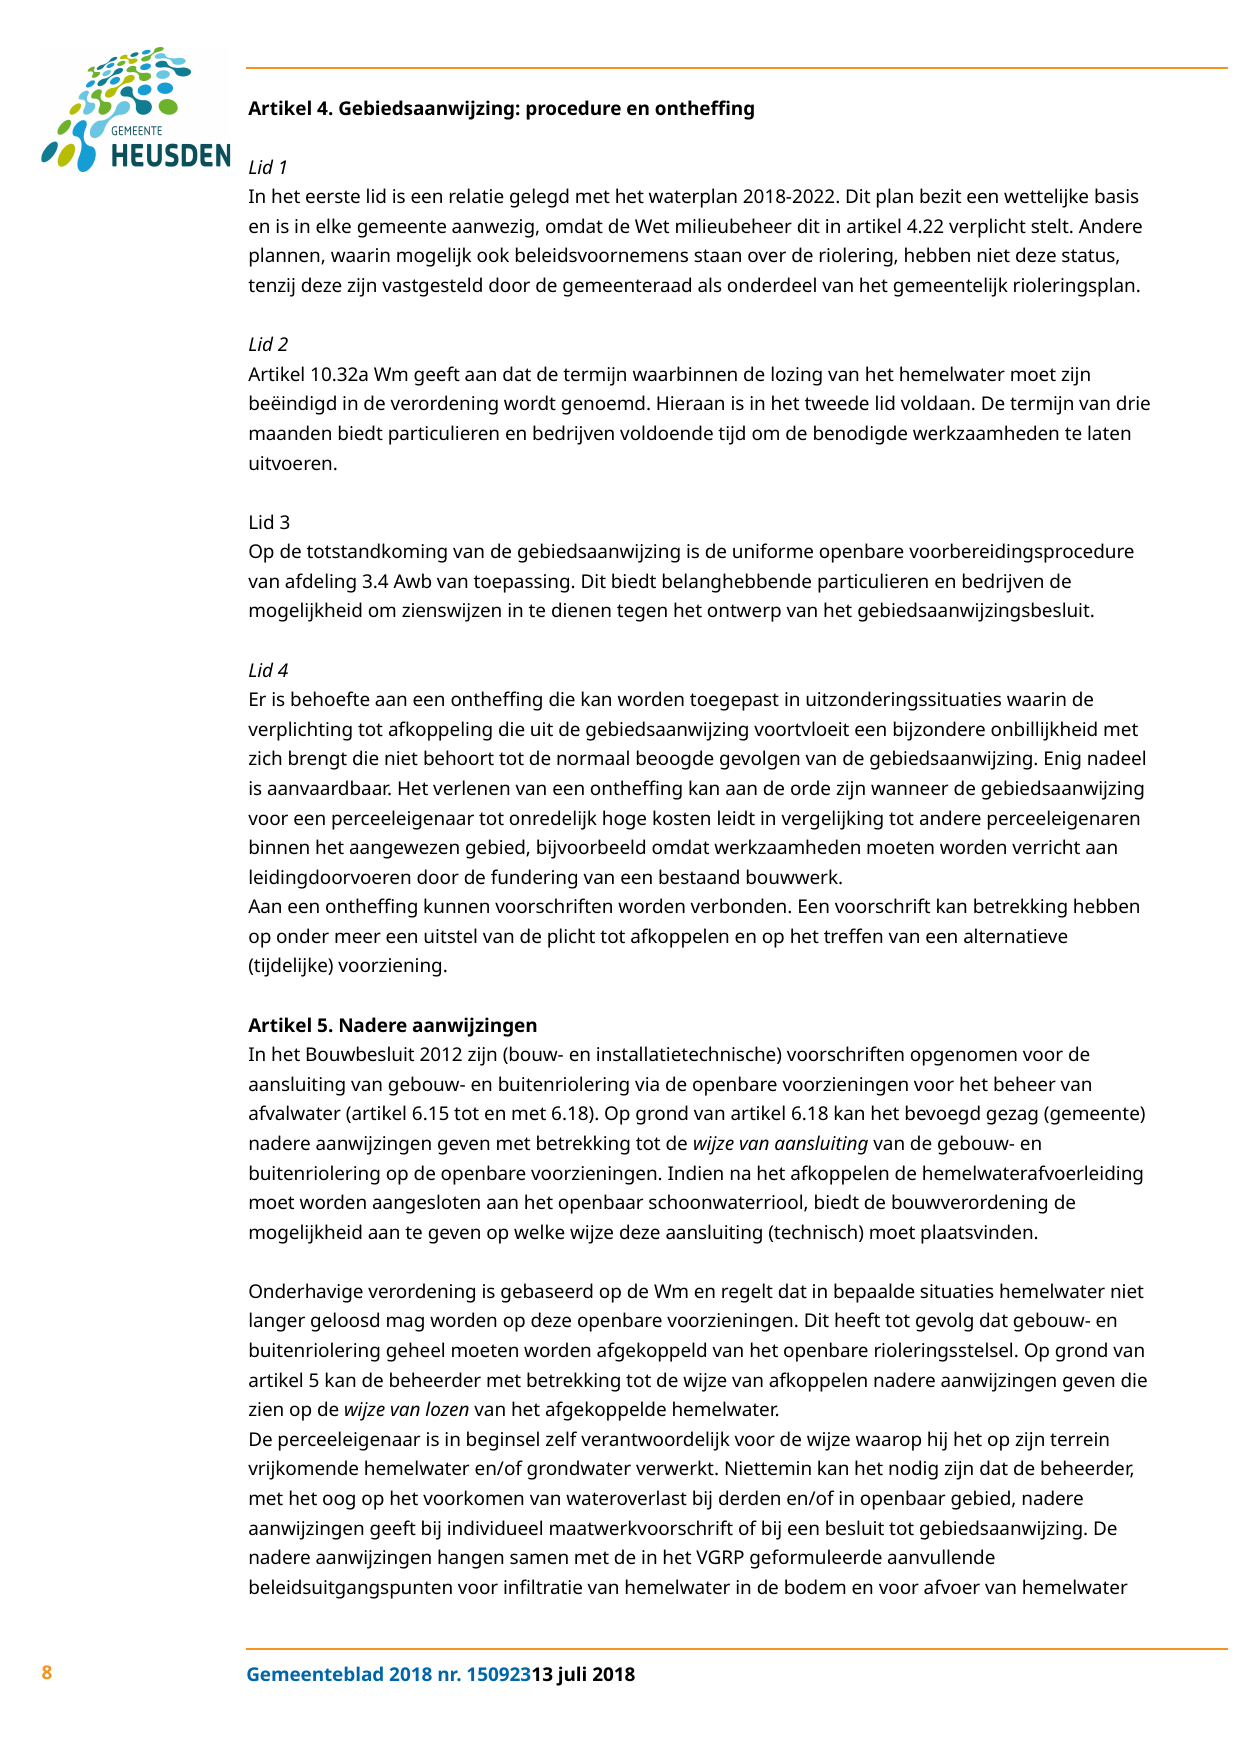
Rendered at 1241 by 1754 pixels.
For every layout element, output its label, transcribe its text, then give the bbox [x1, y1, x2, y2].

text Lid 1 [248, 154, 1152, 180]
text Artikel 10.32a Wm geeft aan dat de termijn waarbinnen de lozing van het hemelwater moet zijn beëindigd in de verordening wordt genoemd. Hieraan is in het tweede lid voldaan. De termijn van drie maanden biedt particulieren en bedrijven voldoende tijd om de benodigde werkzaamheden te laten uitvoeren. [248, 361, 1152, 476]
text Artikel 5. Nadere aanwijzingen [248, 1012, 1152, 1038]
text In het eerste lid is een relatie gelegd met het waterplan 2018-2022. Dit plan bezit een wettelijke basis en is in elke gemeente aanwezig, omdat de Wet milieubeheer dit in artikel 4.22 verplicht stelt. Andere plannen, waarin mogelijk ook beleidsvoornemens staan over de riolering, hebben niet deze status, tenzij deze zijn vastgesteld door de gemeenteraad als onderdeel van het gemeentelijk rioleringsplan. [248, 183, 1152, 298]
text Artikel 4. Gebiedsaanwijzing: procedure en ontheffing [248, 95, 1152, 121]
text Onderhavige verordening is gebaseerd op de Wm en regelt dat in bepaalde situaties hemelwater niet langer geloosd mag worden op deze openbare voorzieningen. Dit heeft tot gevolg dat gebouw- en buitenriolering geheel moeten worden afgekoppeld van het openbare rioleringsstelsel. Op grond van artikel 5 kan de beheerder met betrekking tot de wijze van afkoppelen nadere aanwijzingen geven die zien op de wijze van lozen van het afgekoppelde hemelwater. [248, 1278, 1152, 1422]
text Lid 3 [248, 509, 1152, 535]
text Lid 4 [248, 657, 1152, 683]
picture [41, 47, 231, 172]
text Op de totstandkoming van de gebiedsaanwijzing is de uniforme openbare voorbereidingsprocedure van afdeling 3.4 Awb van toepassing. Dit biedt belanghebbende particulieren en bedrijven de mogelijkheid om zienswijzen in te dienen tegen het ontwerp van het gebiedsaanwijzingsbesluit. [248, 538, 1152, 623]
text Lid 2 [248, 331, 1152, 357]
text Aan een ontheffing kunnen voorschriften worden verbonden. Een voorschrift kan betrekking hebben op onder meer een uitstel van de plicht tot afkoppelen en op het treffen van een alternatieve (tijdelijke) voorziening. [248, 893, 1152, 978]
text Er is behoefte aan een ontheffing die kan worden toegepast in uitzonderingssituaties waarin de verplichting tot afkoppeling die uit de gebiedsaanwijzing voortvloeit een bijzondere onbillijkheid met zich brengt die niet behoort tot de normaal beoogde gevolgen van de gebiedsaanwijzing. Enig nadeel is aanvaardbaar. Het verlenen van een ontheffing kan aan de orde zijn wanneer de gebiedsaanwijzing voor een perceeleigenaar tot onredelijk hoge kosten leidt in vergelijking tot andere perceeleigenaren binnen het aangewezen gebied, bijvoorbeeld omdat werkzaamheden moeten worden verricht aan leidingdoorvoeren door de fundering van een bestaand bouwwerk. [248, 686, 1152, 890]
text De perceeleigenaar is in beginsel zelf verantwoordelijk voor de wijze waarop hij het op zijn terrein vrijkomende hemelwater en/of grondwater verwerkt. Niettemin kan het nodig zijn dat de beheerder, met het oog op het voorkomen van wateroverlast bij derden en/of in openbaar gebied, nadere aanwijzingen geeft bij individueel maatwerkvoorschrift of bij een besluit tot gebiedsaanwijzing. De nadere aanwijzingen hangen samen met de in het VGRP geformuleerde aanvullende beleidsuitgangspunten voor infiltratie van hemelwater in de bodem en voor afvoer van hemelwater [248, 1426, 1152, 1600]
text In het Bouwbesluit 2012 zijn (bouw- en installatietechnische) voorschriften opgenomen voor de aansluiting van gebouw- en buitenriolering via de openbare voorzieningen voor het beheer van afvalwater (artikel 6.15 tot en met 6.18). Op grond van artikel 6.18 kan het bevoegd gezag (gemeente) nadere aanwijzingen geven met betrekking tot de wijze van aansluiting van de gebouw- en buitenriolering op de openbare voorzieningen. Indien na het afkoppelen de hemelwaterafvoerleiding moet worden aangesloten aan het openbaar schoonwaterriool, biedt de bouwverordening de mogelijkheid aan te geven op welke wijze deze aansluiting (technisch) moet plaatsvinden. [248, 1041, 1152, 1245]
